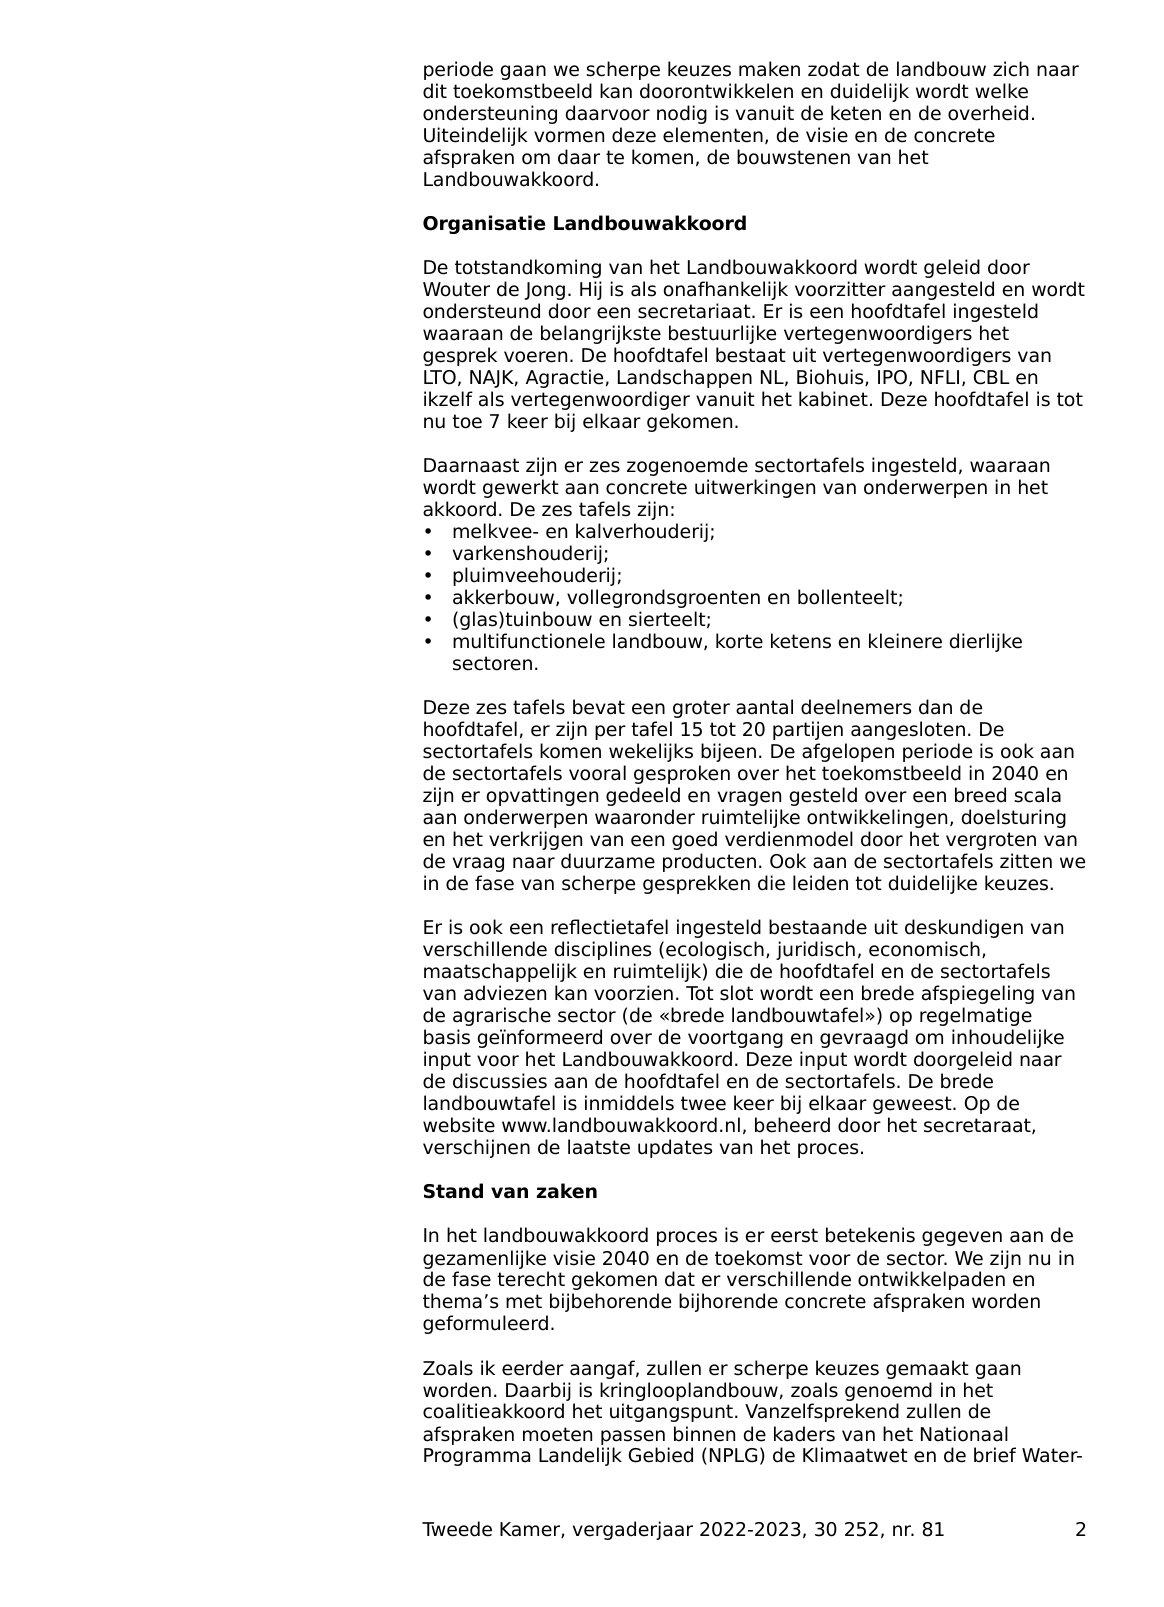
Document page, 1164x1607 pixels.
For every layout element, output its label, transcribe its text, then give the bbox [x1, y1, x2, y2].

text • pluimveehouderij; [422, 565, 1087, 587]
text • varkenshouderij; [422, 543, 1087, 565]
text • (glas)tuinbouw en sierteelt; [422, 609, 1087, 631]
text • melkvee- en kalverhouderij; [422, 521, 1087, 543]
text In het landbouwakkoord proces is er eerst betekenis gegeven aan de gezamenlijke visie 2040 en de toekomst voor de sector. We zijn nu in de fase terecht gekomen dat er verschillende ontwikkelpaden en thema’s met bijbehorende bijhorende concrete afspraken worden geformuleerd. [422, 1225, 1087, 1335]
text Er is ook een reflectietafel ingesteld bestaande uit deskundigen van verschillende disciplines (ecologisch, juridisch, economisch, maatschappelijk en ruimtelijk) die de hoofdtafel en de sectortafels van adviezen kan voorzien. Tot slot wordt een brede afspiegeling van de agrarische sector (de «brede landbouwtafel») op regelmatige basis geïnformeerd over de voortgang en gevraagd om inhoudelijke input voor het Landbouwakkoord. Deze input wordt doorgeleid naar de discussies aan de hoofdtafel en de sectortafels. De brede landbouwtafel is inmiddels twee keer bij elkaar geweest. Op de website www.landbouwakkoord.nl, beheerd door het secretaraat, verschijnen de laatste updates van het proces. [422, 917, 1087, 1159]
subtitle Stand van zaken [422, 1181, 1087, 1203]
text periode gaan we scherpe keuzes maken zodat de landbouw zich naar dit toekomstbeeld kan doorontwikkelen en duidelijk wordt welke ondersteuning daarvoor nodig is vanuit de keten en de overheid. Uiteindelijk vormen deze elementen, de visie en de concrete afspraken om daar te komen, de bouwstenen van het Landbouwakkoord. [422, 59, 1087, 191]
text Zoals ik eerder aangaf, zullen er scherpe keuzes gemaakt gaan worden. Daarbij is kringlooplandbouw, zoals genoemd in het coalitieakkoord het uitgangspunt. Vanzelfsprekend zullen de afspraken moeten passen binnen de kaders van het Nationaal Programma Landelijk Gebied (NPLG) de Klimaatwet en de brief Water- [422, 1357, 1087, 1467]
text • multifunctionele landbouw, korte ketens en kleinere dierlijke sectoren. [422, 631, 1087, 675]
text Deze zes tafels bevat een groter aantal deelnemers dan de hoofdtafel, er zijn per tafel 15 tot 20 partijen aangesloten. De sectortafels komen wekelijks bijeen. De afgelopen periode is ook aan de sectortafels vooral gesproken over het toekomstbeeld in 2040 en zijn er opvattingen gedeeld en vragen gesteld over een breed scala aan onderwerpen waaronder ruimtelijke ontwikkelingen, doelsturing en het verkrijgen van een goed verdienmodel door het vergroten van de vraag naar duurzame producten. Ook aan de sectortafels zitten we in de fase van scherpe gesprekken die leiden tot duidelijke keuzes. [422, 697, 1087, 895]
subtitle Organisatie Landbouwakkoord [422, 213, 1087, 235]
text • akkerbouw, vollegrondsgroenten en bollenteelt; [422, 587, 1087, 609]
text De totstandkoming van het Landbouwakkoord wordt geleid door Wouter de Jong. Hij is als onafhankelijk voorzitter aangesteld en wordt ondersteund door een secretariaat. Er is een hoofdtafel ingesteld waaraan de belangrijkste bestuurlijke vertegenwoordigers het gesprek voeren. De hoofdtafel bestaat uit vertegenwoordigers van LTO, NAJK, Agractie, Landschappen NL, Biohuis, IPO, NFLI, CBL en ikzelf als vertegenwoordiger vanuit het kabinet. Deze hoofdtafel is tot nu toe 7 keer bij elkaar gekomen. [422, 257, 1087, 433]
text Daarnaast zijn er zes zogenoemde sectortafels ingesteld, waaraan wordt gewerkt aan concrete uitwerkingen van onderwerpen in het akkoord. De zes tafels zijn: [422, 455, 1087, 521]
